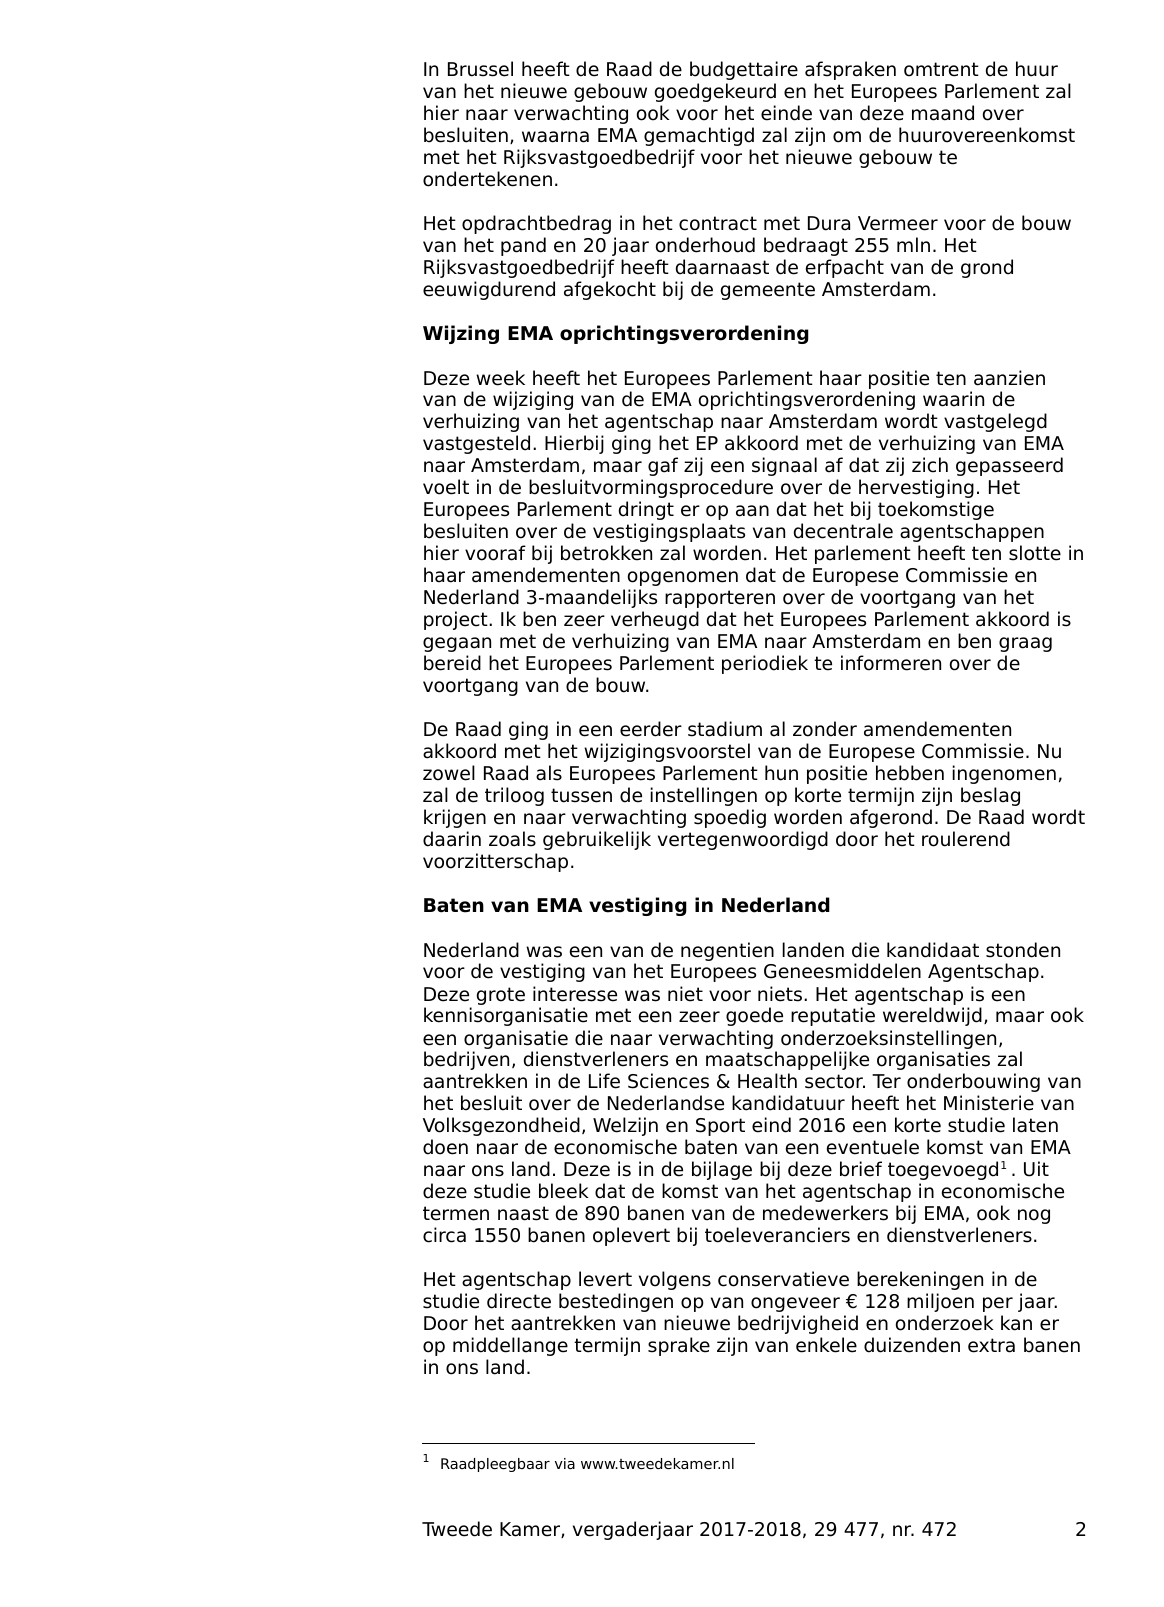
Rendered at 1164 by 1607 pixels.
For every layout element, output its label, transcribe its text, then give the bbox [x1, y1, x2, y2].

subtitle Wijzing EMA oprichtingsverordening [422, 323, 1087, 345]
text De Raad ging in een eerder stadium al zonder amendementen akkoord met het wijzigingsvoorstel van de Europese Commissie. Nu zowel Raad als Europees Parlement hun positie hebben ingenomen, zal de triloog tussen de instellingen op korte termijn zijn beslag krijgen en naar verwachting spoedig worden afgerond. De Raad wordt daarin zoals gebruikelijk vertegenwoordigd door het roulerend voorzitterschap. [422, 719, 1087, 873]
text In Brussel heeft de Raad de budgettaire afspraken omtrent de huur van het nieuwe gebouw goedgekeurd en het Europees Parlement zal hier naar verwachting ook voor het einde van deze maand over besluiten, waarna EMA gemachtigd zal zijn om de huurovereenkomst met het Rijksvastgoedbedrijf voor het nieuwe gebouw te ondertekenen. [422, 59, 1087, 191]
subtitle Baten van EMA vestiging in Nederland [422, 895, 1087, 917]
text Deze week heeft het Europees Parlement haar positie ten aanzien van de wijziging van de EMA oprichtingsverordening waarin de verhuizing van het agentschap naar Amsterdam wordt vastgelegd vastgesteld. Hierbij ging het EP akkoord met de verhuizing van EMA naar Amsterdam, maar gaf zij een signaal af dat zij zich gepasseerd voelt in de besluitvormingsprocedure over de hervestiging. Het Europees Parlement dringt er op aan dat het bij toekomstige besluiten over de vestigingsplaats van decentrale agentschappen hier vooraf bij betrokken zal worden. Het parlement heeft ten slotte in haar amendementen opgenomen dat de Europese Commissie en Nederland 3-maandelijks rapporteren over de voortgang van het project. Ik ben zeer verheugd dat het Europees Parlement akkoord is gegaan met de verhuizing van EMA naar Amsterdam en ben graag bereid het Europees Parlement periodiek te informeren over de voortgang van de bouw. [422, 367, 1087, 697]
text Raadpleegbaar via www.tweedekamer.nl [422, 1452, 1087, 1474]
text Nederland was een van de negentien landen die kandidaat stonden voor de vestiging van het Europees Geneesmiddelen Agentschap. Deze grote interesse was niet voor niets. Het agentschap is een kennisorganisatie met een zeer goede reputatie wereldwijd, maar ook een organisatie die naar verwachting onderzoeksinstellingen, bedrijven, dienstverleners en maatschappelijke organisaties zal aantrekken in de Life Sciences & Health sector. Ter onderbouwing van het besluit over de Nederlandse kandidatuur heeft het Ministerie van Volksgezondheid, Welzijn en Sport eind 2016 een korte studie laten doen naar de economische baten van een eventuele komst van EMA naar ons land. Deze is in de bijlage bij deze brief toegevoegd. Uit deze studie bleek dat de komst van het agentschap in economische termen naast de 890 banen van de medewerkers bij EMA, ook nog circa 1550 banen oplevert bij toeleveranciers en dienstverleners. [422, 939, 1087, 1247]
text Het agentschap levert volgens conservatieve berekeningen in de studie directe bestedingen op van ongeveer € 128 miljoen per jaar. Door het aantrekken van nieuwe bedrijvigheid en onderzoek kan er op middellange termijn sprake zijn van enkele duizenden extra banen in ons land. [422, 1269, 1087, 1379]
text Het opdrachtbedrag in het contract met Dura Vermeer voor de bouw van het pand en 20 jaar onderhoud bedraagt 255 mln. Het Rijksvastgoedbedrijf heeft daarnaast de erfpacht van de grond eeuwigdurend afgekocht bij de gemeente Amsterdam. [422, 213, 1087, 301]
